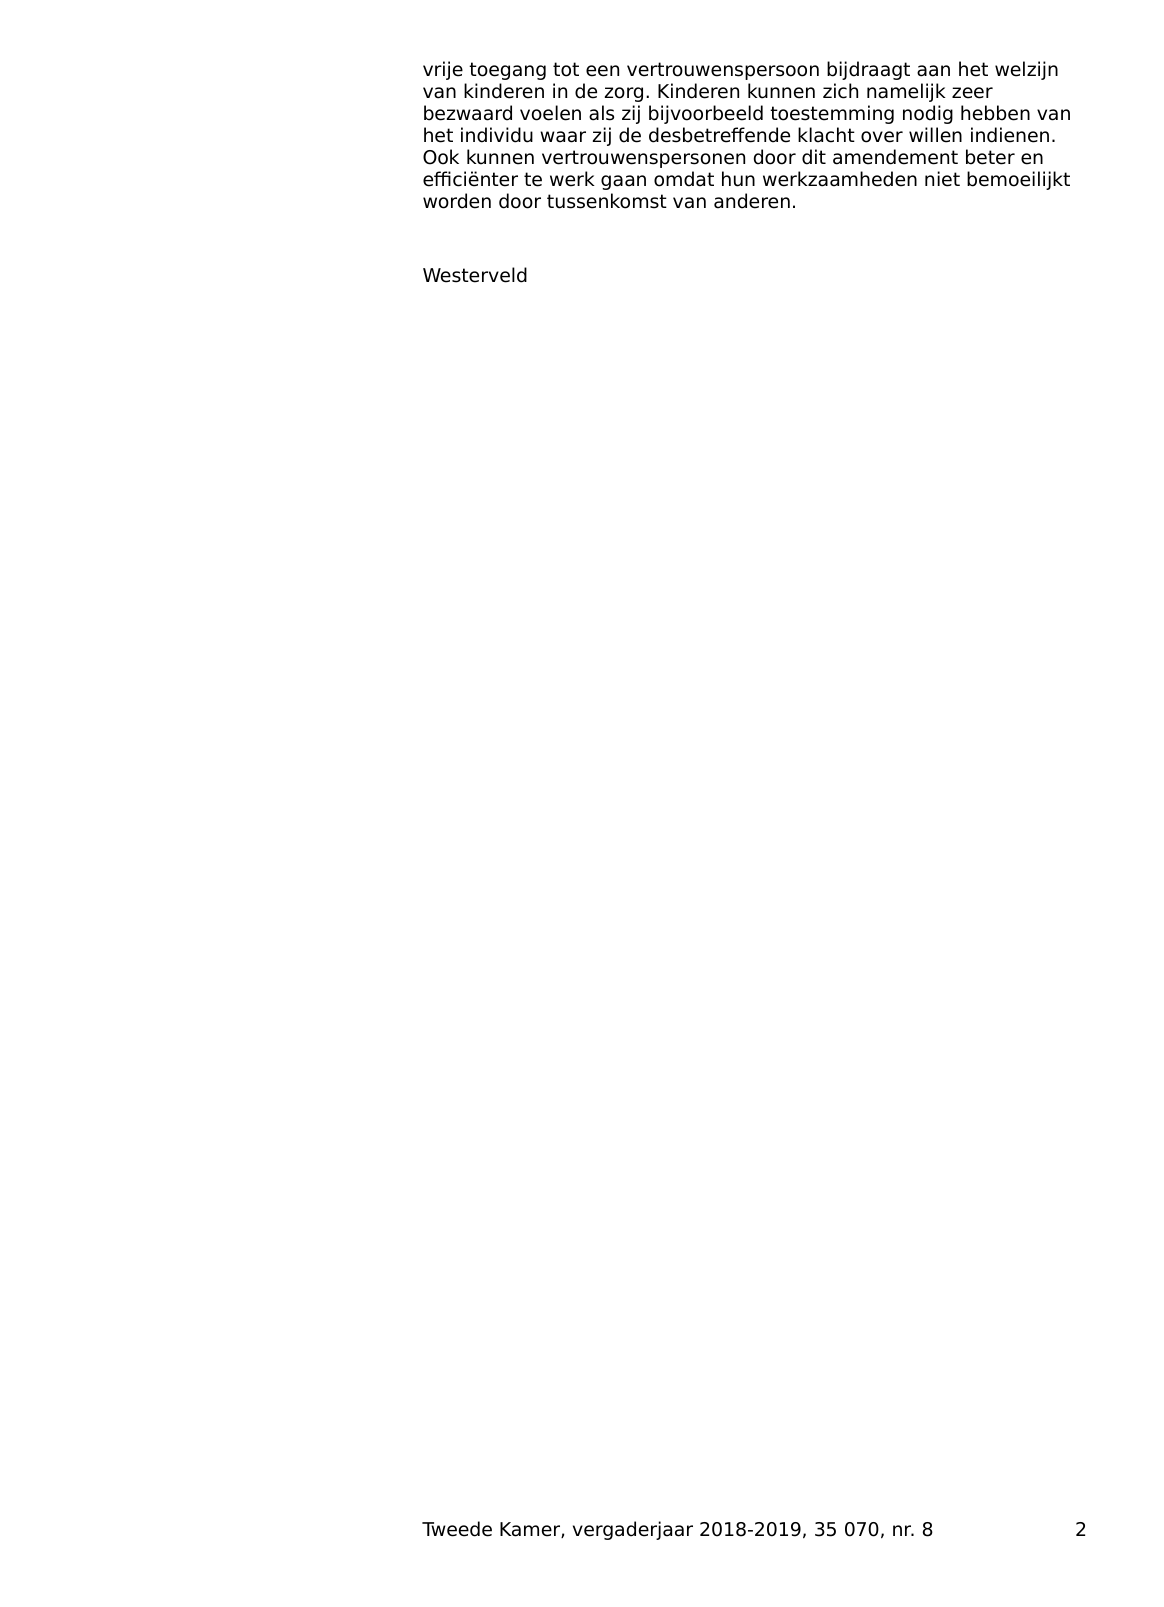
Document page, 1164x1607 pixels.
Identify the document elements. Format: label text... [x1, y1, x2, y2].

text vrije toegang tot een vertrouwenspersoon bijdraagt aan het welzijn van kinderen in de zorg. Kinderen kunnen zich namelijk zeer bezwaard voelen als zij bijvoorbeeld toestemming nodig hebben van het individu waar zij de desbetreffende klacht over willen indienen. Ook kunnen vertrouwenspersonen door dit amendement beter en efficiënter te werk gaan omdat hun werkzaamheden niet bemoeilijkt worden door tussenkomst van anderen. [422, 59, 1087, 213]
text Westerveld [422, 243, 1087, 287]
